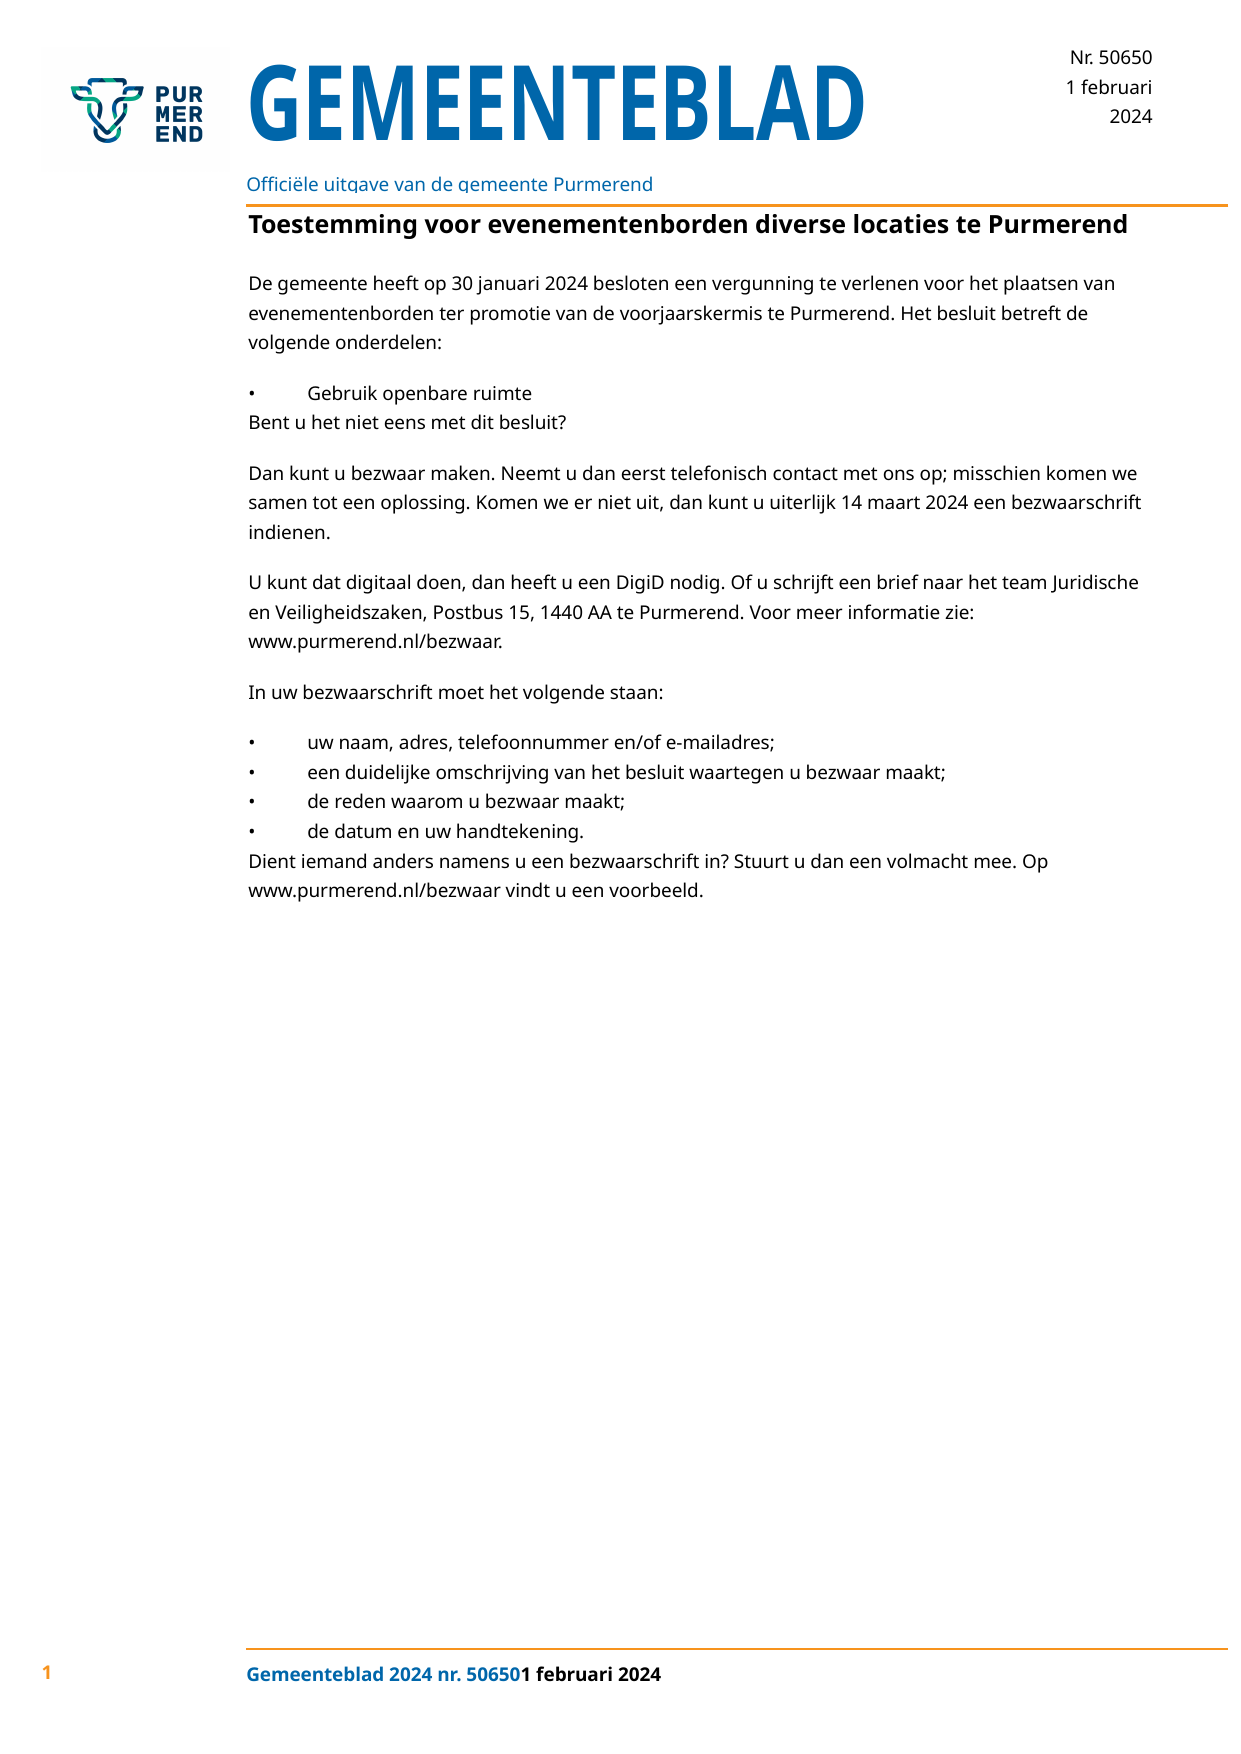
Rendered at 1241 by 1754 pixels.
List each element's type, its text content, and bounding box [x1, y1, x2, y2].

list Gebruik openbare ruimte [248, 380, 1152, 406]
picture [41, 47, 231, 172]
list uw naam, adres, telefoonnummer en/of e-mailadres; [248, 729, 1152, 755]
list een duidelijke omschrijving van het besluit waartegen u bezwaar maakt; [248, 759, 1152, 785]
text Dan kunt u bezwaar maken. Neemt u dan eerst telefonisch contact met ons op; misschien komen we samen tot een oplossing. Komen we er niet uit, dan kunt u uiterlijk 14 maart 2024 een bezwaarschrift indienen. [248, 460, 1152, 545]
text U kunt dat digitaal doen, dan heeft u een DigiD nodig. Of u schrijft een brief naar het team Juridische en Veiligheidszaken, Postbus 15, 1440 AA te Purmerend. Voor meer informatie zie: www.purmerend.nl/bezwaar. [248, 569, 1152, 654]
text Dient iemand anders namens u een bezwaarschrift in? Stuurt u dan een volmacht mee. Op www.purmerend.nl/bezwaar vindt u een voorbeeld. [248, 848, 1152, 903]
text De gemeente heeft op 30 januari 2024 besloten een vergunning te verlenen voor het plaatsen van evenementenborden ter promotie van de voorjaarskermis te Purmerend. Het besluit betreft de volgende onderdelen: [248, 270, 1152, 355]
list de reden waarom u bezwaar maakt; [248, 789, 1152, 814]
text In uw bezwaarschrift moet het volgende staan: [248, 679, 1152, 705]
text Bent u het niet eens met dit besluit? [248, 409, 1152, 435]
text Toestemming voor evenementenborden diverse locaties te Purmerend [248, 207, 1152, 241]
list de datum en uw handtekening. [248, 818, 1152, 844]
